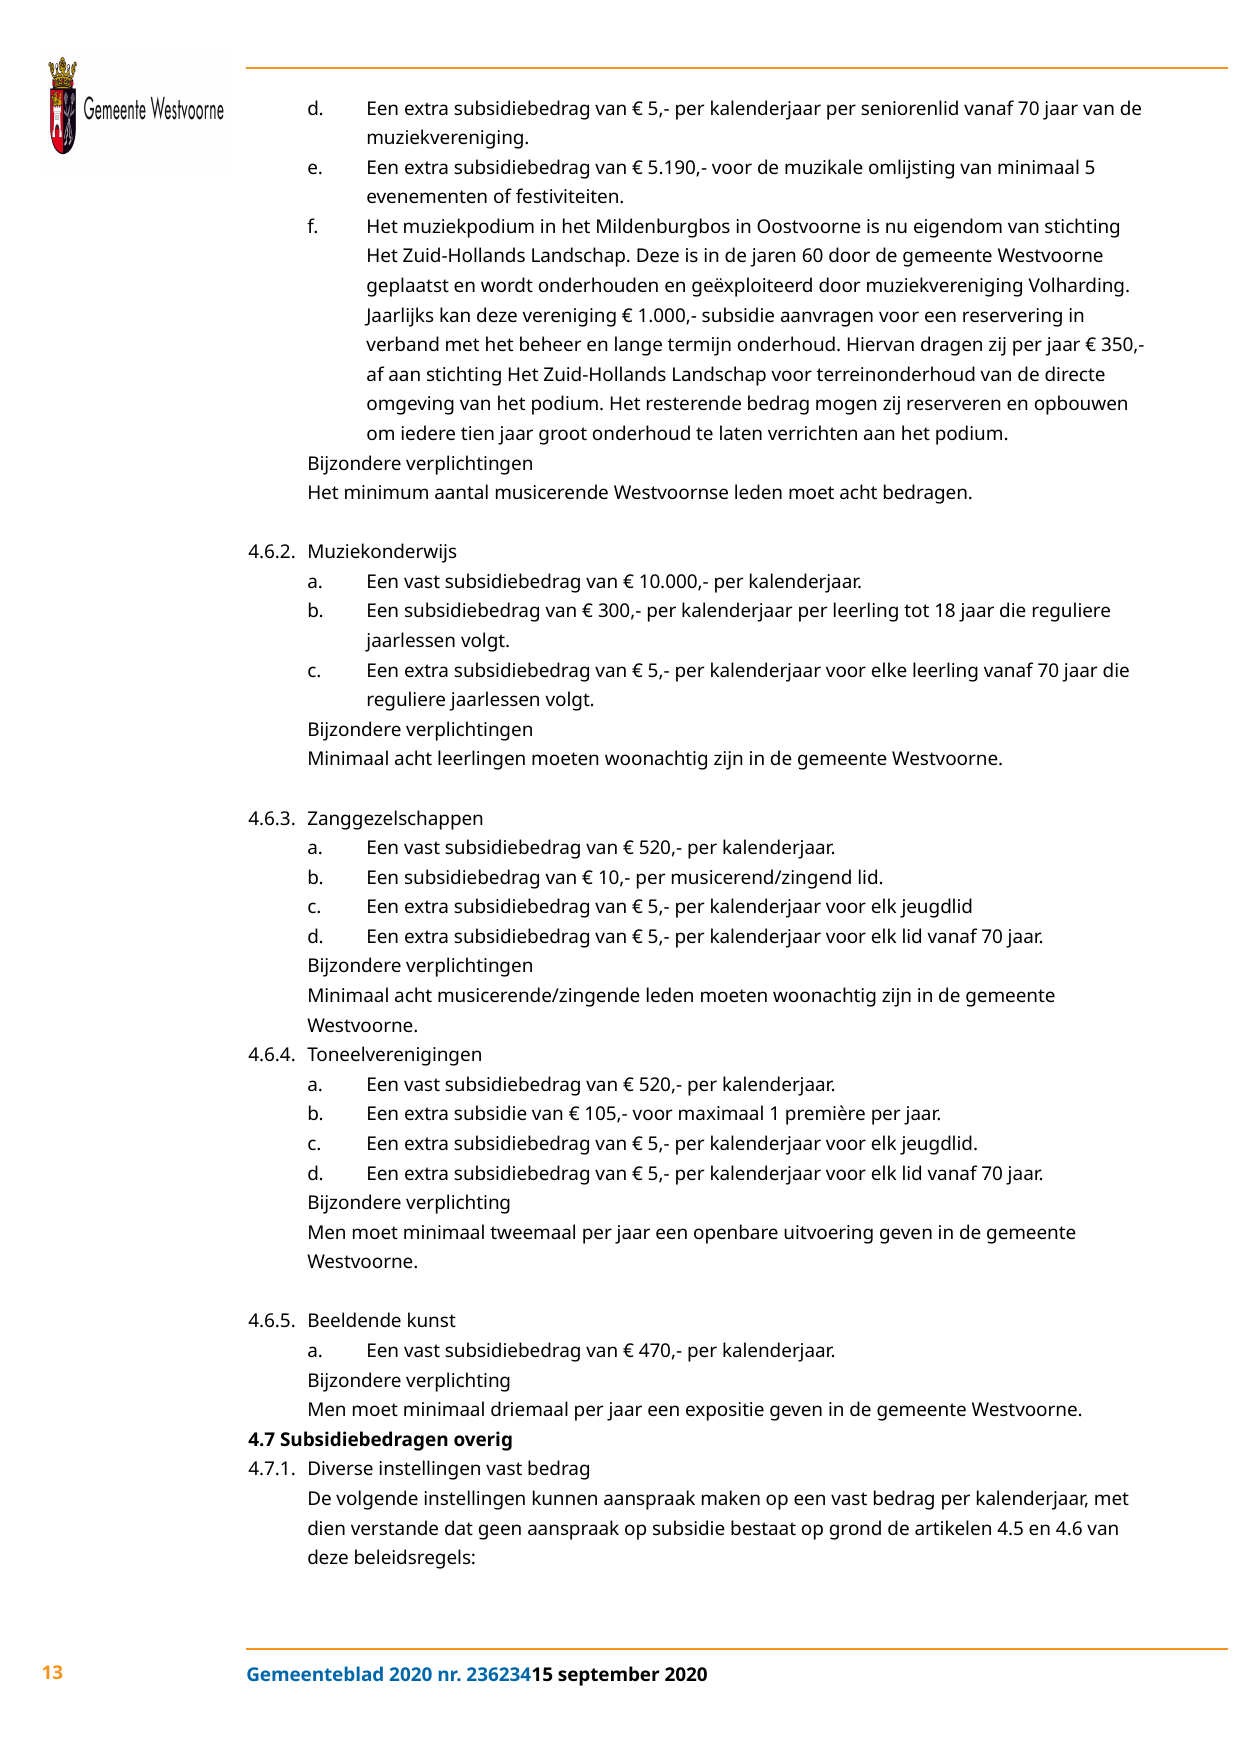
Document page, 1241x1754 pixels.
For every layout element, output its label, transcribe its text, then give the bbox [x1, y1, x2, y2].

list Zanggezelschappen [248, 805, 1152, 831]
list Een vast subsidiebedrag van € 520,- per kalenderjaar. [307, 834, 1152, 860]
list Toneelverenigingen [248, 1041, 1152, 1067]
list Bijzondere verplichtingen [248, 716, 1152, 742]
list Een extra subsidiebedrag van € 5,- per kalenderjaar voor elk jeugdlid [307, 893, 1152, 919]
picture [41, 47, 231, 172]
list Een extra subsidiebedrag van € 5,- per kalenderjaar voor elke leerling vanaf 70 jaar die reguliere jaarlessen volgt. [307, 657, 1152, 712]
list Een vast subsidiebedrag van € 10.000,- per kalenderjaar. [307, 568, 1152, 594]
list Het minimum aantal musicerende Westvoornse leden moet acht bedragen. [248, 479, 1152, 505]
list Een extra subsidiebedrag van € 5,- per kalenderjaar voor elk lid vanaf 70 jaar. [307, 1160, 1152, 1186]
list Een vast subsidiebedrag van € 470,- per kalenderjaar. [307, 1337, 1152, 1363]
list Het muziekpodium in het Mildenburgbos in Oostvoorne is nu eigendom van stichting Het Zuid-Hollands Landschap. Deze is in de jaren 60 door de gemeente Westvoorne geplaatst en wordt onderhouden en geëxploiteerd door muziekvereniging Volharding. Jaarlijks kan deze vereniging € 1.000,- subsidie aanvragen voor een reservering in verband met het beheer en lange termijn onderhoud. Hiervan dragen zij per jaar € 350,- af aan stichting Het Zuid-Hollands Landschap voor terreinonderhoud van de directe omgeving van het podium. Het resterende bedrag mogen zij reserveren en opbouwen om iedere tien jaar groot onderhoud te laten verrichten aan het podium. [307, 213, 1152, 446]
list Bijzondere verplichting [248, 1367, 1152, 1393]
list Een extra subsidiebedrag van € 5,- per kalenderjaar voor elk jeugdlid. [307, 1130, 1152, 1156]
list Diverse instellingen vast bedrag [248, 1456, 1152, 1481]
list Bijzondere verplichtingen [248, 953, 1152, 978]
text 4.7 Subsidiebedragen overig [248, 1426, 1152, 1452]
list Bijzondere verplichting [248, 1189, 1152, 1215]
list Een vast subsidiebedrag van € 520,- per kalenderjaar. [307, 1071, 1152, 1097]
list Men moet minimaal driemaal per jaar een expositie geven in de gemeente Westvoorne. [248, 1396, 1152, 1422]
list Beeldende kunst [248, 1308, 1152, 1333]
list Een extra subsidie van € 105,- voor maximaal 1 première per jaar. [307, 1101, 1152, 1126]
list Een extra subsidiebedrag van € 5.190,- voor de muzikale omlijsting van minimaal 5 evenementen of festiviteiten. [307, 154, 1152, 209]
list Muziekonderwijs [248, 538, 1152, 564]
list Een subsidiebedrag van € 300,- per kalenderjaar per leerling tot 18 jaar die reguliere jaarlessen volgt. [307, 598, 1152, 653]
list Bijzondere verplichtingen [248, 450, 1152, 476]
list Men moet minimaal tweemaal per jaar een openbare uitvoering geven in de gemeente Westvoorne. [248, 1219, 1152, 1274]
list Een extra subsidiebedrag van € 5,- per kalenderjaar voor elk lid vanaf 70 jaar. [307, 923, 1152, 949]
list De volgende instellingen kunnen aanspraak maken op een vast bedrag per kalenderjaar, met dien verstande dat geen aanspraak op subsidie bestaat op grond de artikelen 4.5 en 4.6 van deze beleidsregels: [248, 1485, 1152, 1570]
list Minimaal acht musicerende/zingende leden moeten woonachtig zijn in de gemeente Westvoorne. [248, 982, 1152, 1038]
list Een extra subsidiebedrag van € 5,- per kalenderjaar per seniorenlid vanaf 70 jaar van de muziekvereniging. [307, 95, 1152, 150]
list Minimaal acht leerlingen moeten woonachtig zijn in de gemeente Westvoorne. [248, 746, 1152, 771]
list Een subsidiebedrag van € 10,- per musicerend/zingend lid. [307, 864, 1152, 890]
